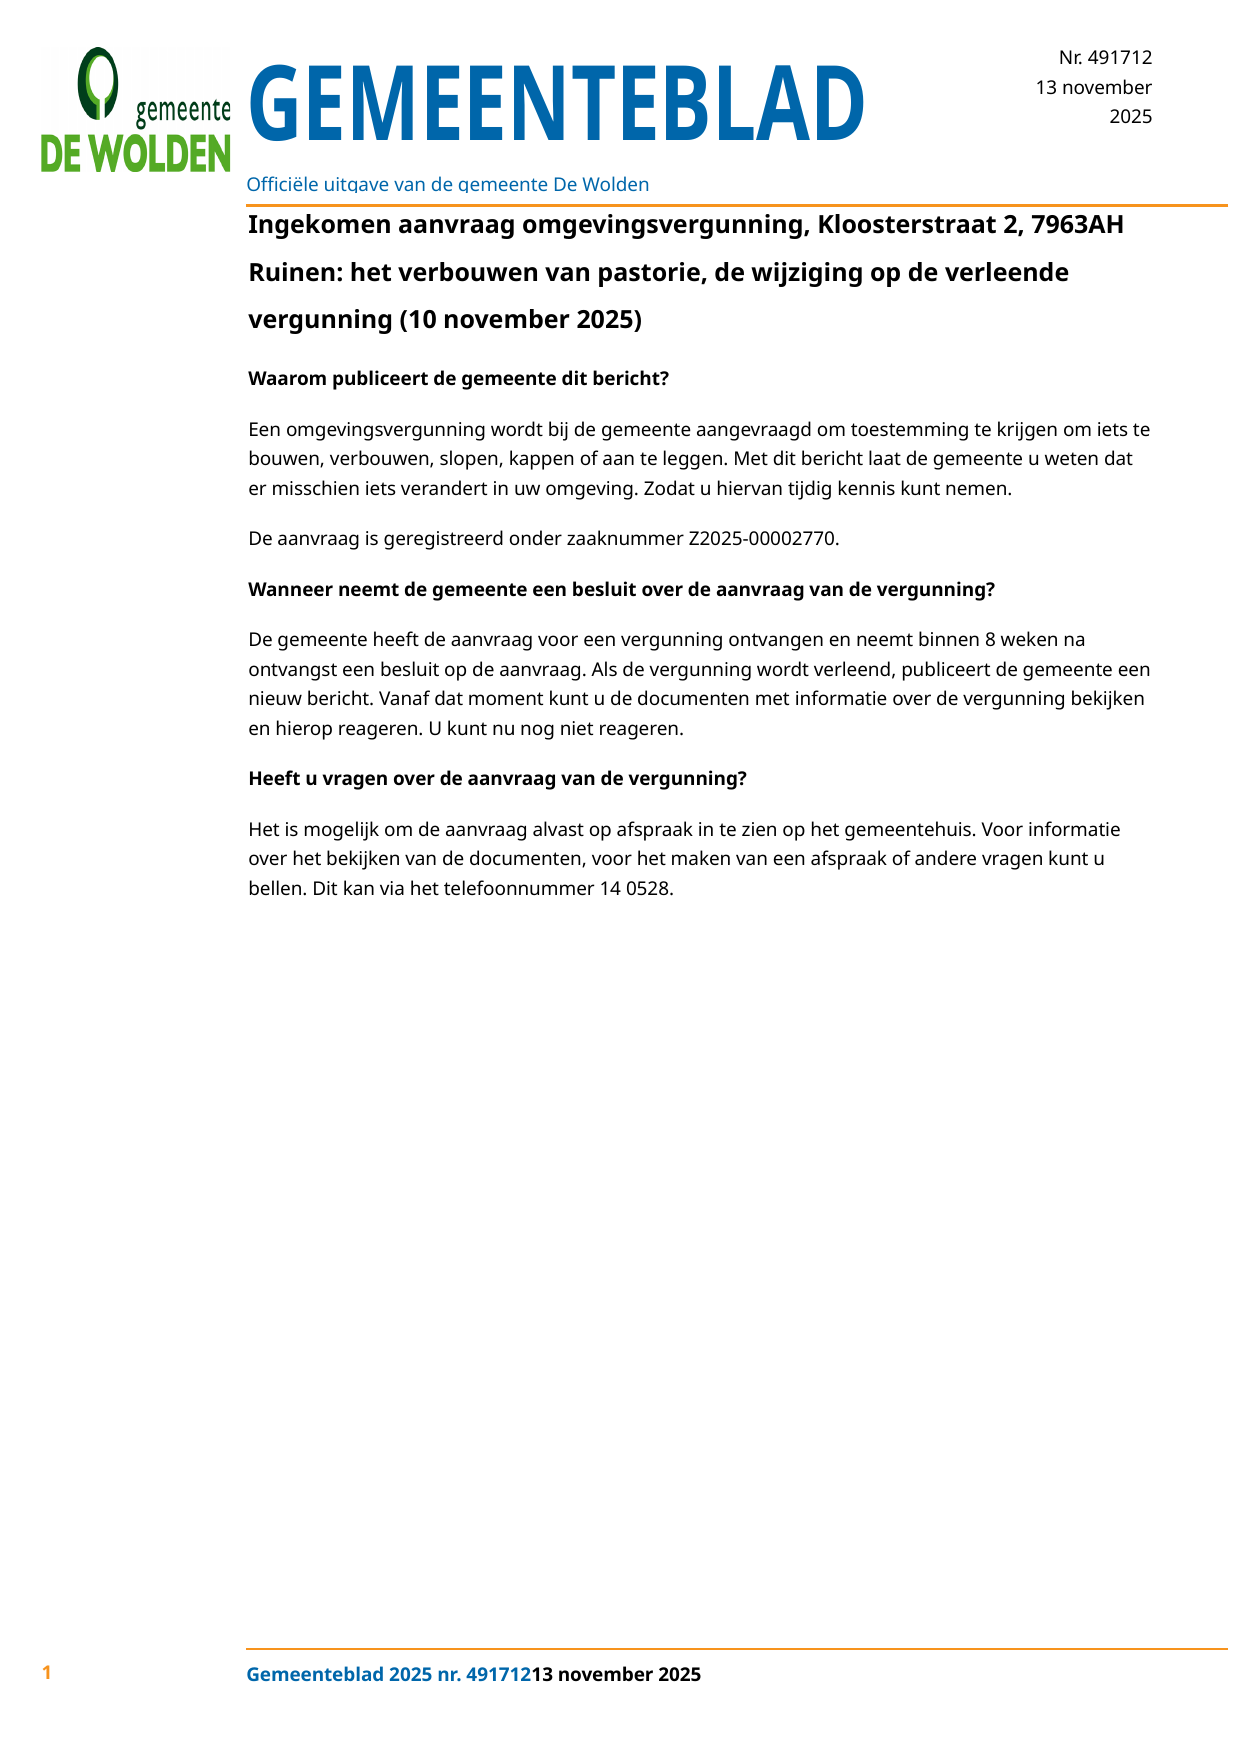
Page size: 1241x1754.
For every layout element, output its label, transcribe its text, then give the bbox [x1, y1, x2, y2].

text Ingekomen aanvraag omgevingsvergunning, Kloosterstraat 2, 7963AH Ruinen: het verbouwen van pastorie, de wijziging op de verleende vergunning (10 november 2025) [248, 207, 1152, 336]
picture [41, 47, 231, 172]
text Een omgevingsvergunning wordt bij de gemeente aangevraagd om toestemming te krijgen om iets te bouwen, verbouwen, slopen, kappen of aan te leggen. Met dit bericht laat de gemeente u weten dat er misschien iets verandert in uw omgeving. Zodat u hiervan tijdig kennis kunt nemen. [248, 416, 1152, 501]
text Waarom publiceert de gemeente dit bericht? [248, 366, 1152, 391]
text Het is mogelijk om de aanvraag alvast op afspraak in te zien op het gemeentehuis. Voor informatie over het bekijken van de documenten, voor het maken van een afspraak of andere vragen kunt u bellen. Dit kan via het telefoonnummer 14 0528. [248, 816, 1152, 901]
text Heeft u vragen over de aanvraag van de vergunning? [248, 766, 1152, 791]
text De aanvraag is geregistreerd onder zaaknummer Z2025-00002770. [248, 526, 1152, 551]
text Wanneer neemt de gemeente een besluit over de aanvraag van de vergunning? [248, 576, 1152, 602]
text De gemeente heeft de aanvraag voor een vergunning ontvangen en neemt binnen 8 weken na ontvangst een besluit op de aanvraag. Als de vergunning wordt verleend, publiceert de gemeente een nieuw bericht. Vanaf dat moment kunt u de documenten met informatie over de vergunning bekijken en hierop reageren. U kunt nu nog niet reageren. [248, 626, 1152, 741]
